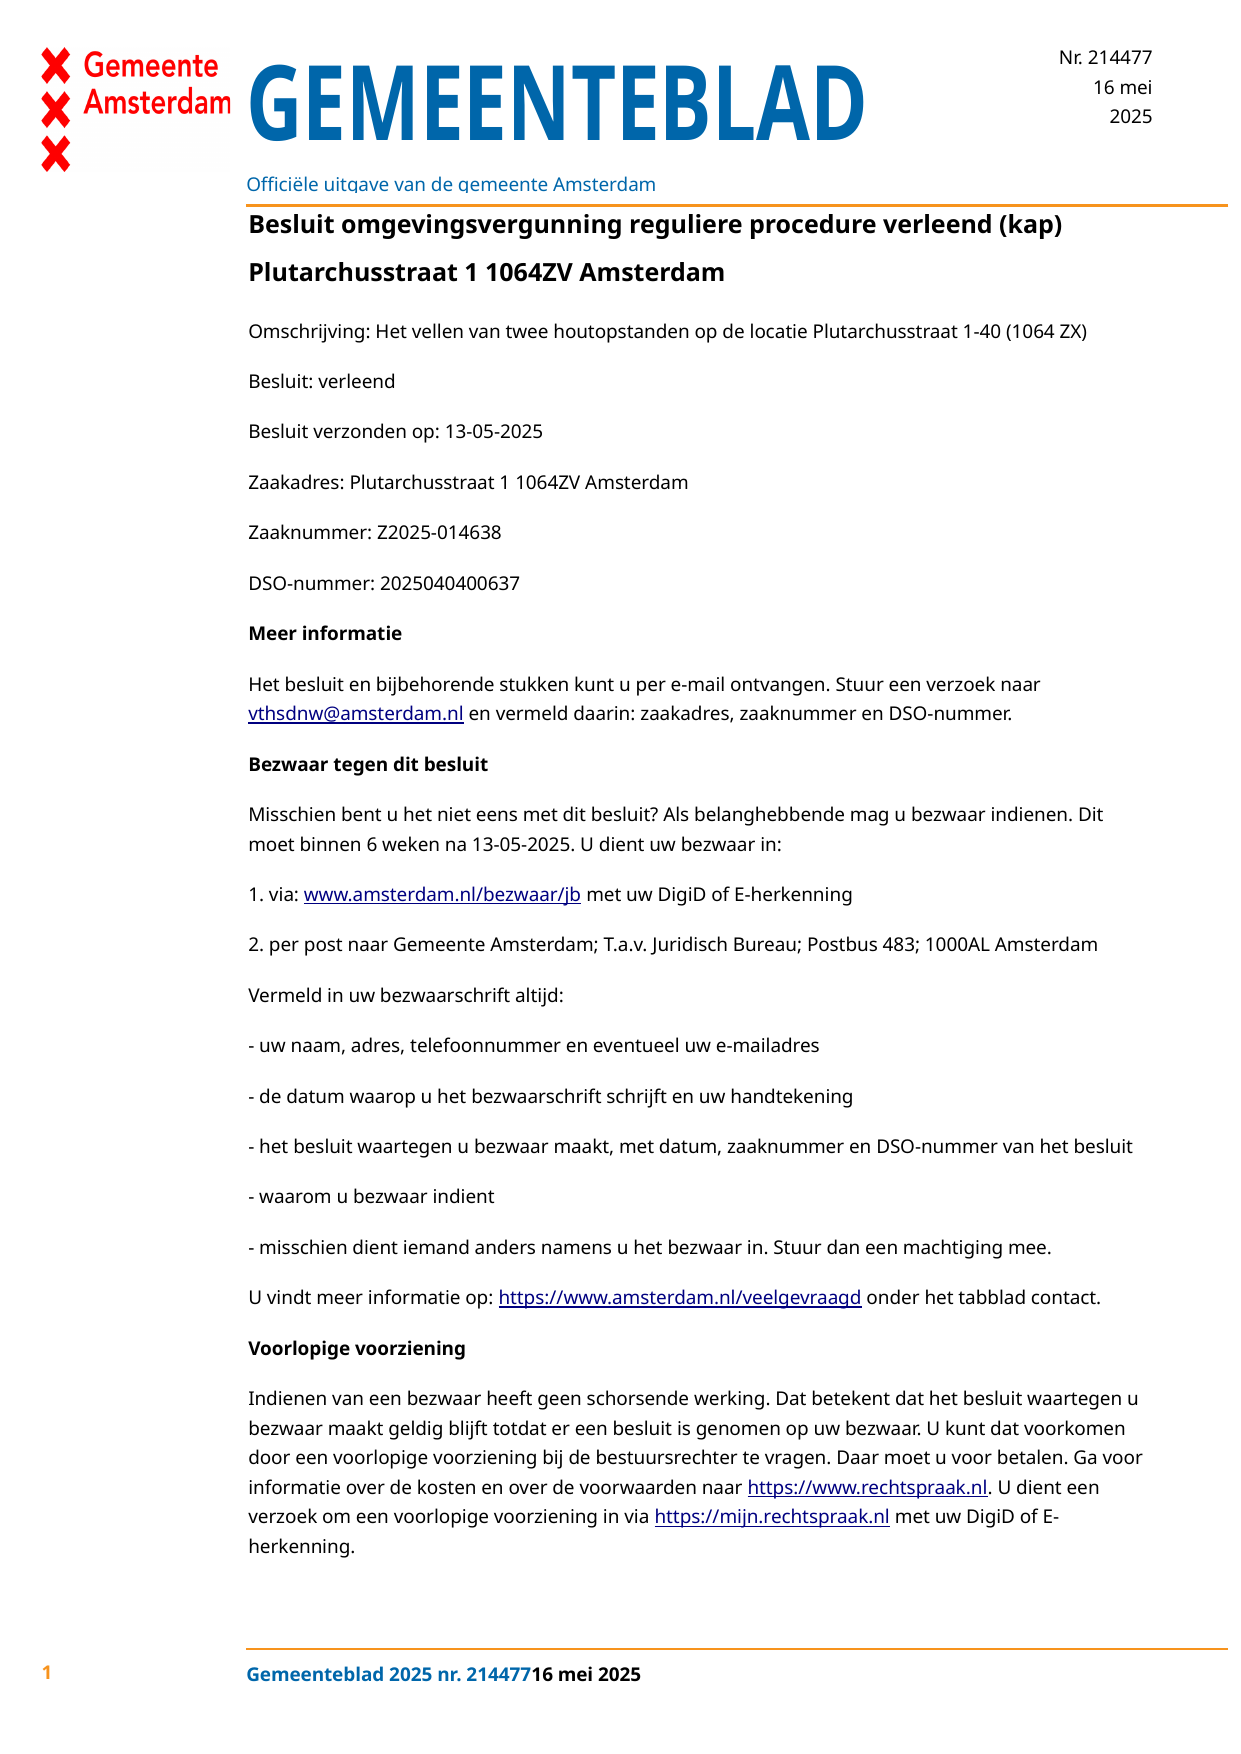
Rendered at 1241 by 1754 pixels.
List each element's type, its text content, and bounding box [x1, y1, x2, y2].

text Indienen van een bezwaar heeft geen schorsende werking. Dat betekent dat het besluit waartegen u bezwaar maakt geldig blijft totdat er een besluit is genomen op uw bezwaar. U kunt dat voorkomen door een voorlopige voorziening bij de bestuursrechter te vragen. Daar moet u voor betalen. Ga voor informatie over de kosten en over de voorwaarden naar https://www.rechtspraak.nl. U dient een verzoek om een voorlopige voorziening in via https://mijn.rechtspraak.nl met uw DigiD of E-herkenning. [248, 1385, 1152, 1559]
text Zaaknummer: Z2025-014638 [248, 519, 1152, 545]
text DSO-nummer: 2025040400637 [248, 570, 1152, 596]
text - uw naam, adres, telefoonnummer en eventueel uw e-mailadres [248, 1032, 1152, 1058]
text Besluit omgevingsvergunning reguliere procedure verleend (kap) Plutarchusstraat 1 1064ZV Amsterdam [248, 207, 1152, 288]
text Omschrijving: Het vellen van twee houtopstanden op de locatie Plutarchusstraat 1-40 (1064 ZX) [248, 318, 1152, 344]
text Besluit: verleend [248, 368, 1152, 394]
text U vindt meer informatie op: https://www.amsterdam.nl/veelgevraagd onder het tabblad contact. [248, 1284, 1152, 1310]
text Misschien bent u het niet eens met dit besluit? Als belanghebbende mag u bezwaar indienen. Dit moet binnen 6 weken na 13-05-2025. U dient uw bezwaar in: [248, 801, 1152, 857]
text Besluit verzonden op: 13-05-2025 [248, 419, 1152, 444]
picture [41, 47, 231, 172]
text 1. via: www.amsterdam.nl/bezwaar/jb met uw DigiD of E-herkenning [248, 881, 1152, 907]
text 2. per post naar Gemeente Amsterdam; T.a.v. Juridisch Bureau; Postbus 483; 1000AL Amsterdam [248, 932, 1152, 957]
text Zaakadres: Plutarchusstraat 1 1064ZV Amsterdam [248, 469, 1152, 495]
text Bezwaar tegen dit besluit [248, 751, 1152, 777]
text Voorlopige voorziening [248, 1335, 1152, 1361]
text - waarom u bezwaar indient [248, 1184, 1152, 1209]
text Meer informatie [248, 620, 1152, 646]
text - misschien dient iemand anders namens u het bezwaar in. Stuur dan een machtiging mee. [248, 1234, 1152, 1260]
text - het besluit waartegen u bezwaar maakt, met datum, zaaknummer en DSO-nummer van het besluit [248, 1133, 1152, 1159]
text Vermeld in uw bezwaarschrift altijd: [248, 982, 1152, 1008]
text Het besluit en bijbehorende stukken kunt u per e-mail ontvangen. Stuur een verzoek naar vthsdnw@amsterdam.nl en vermeld daarin: zaakadres, zaaknummer en DSO-nummer. [248, 671, 1152, 726]
text - de datum waarop u het bezwaarschrift schrijft en uw handtekening [248, 1083, 1152, 1109]
